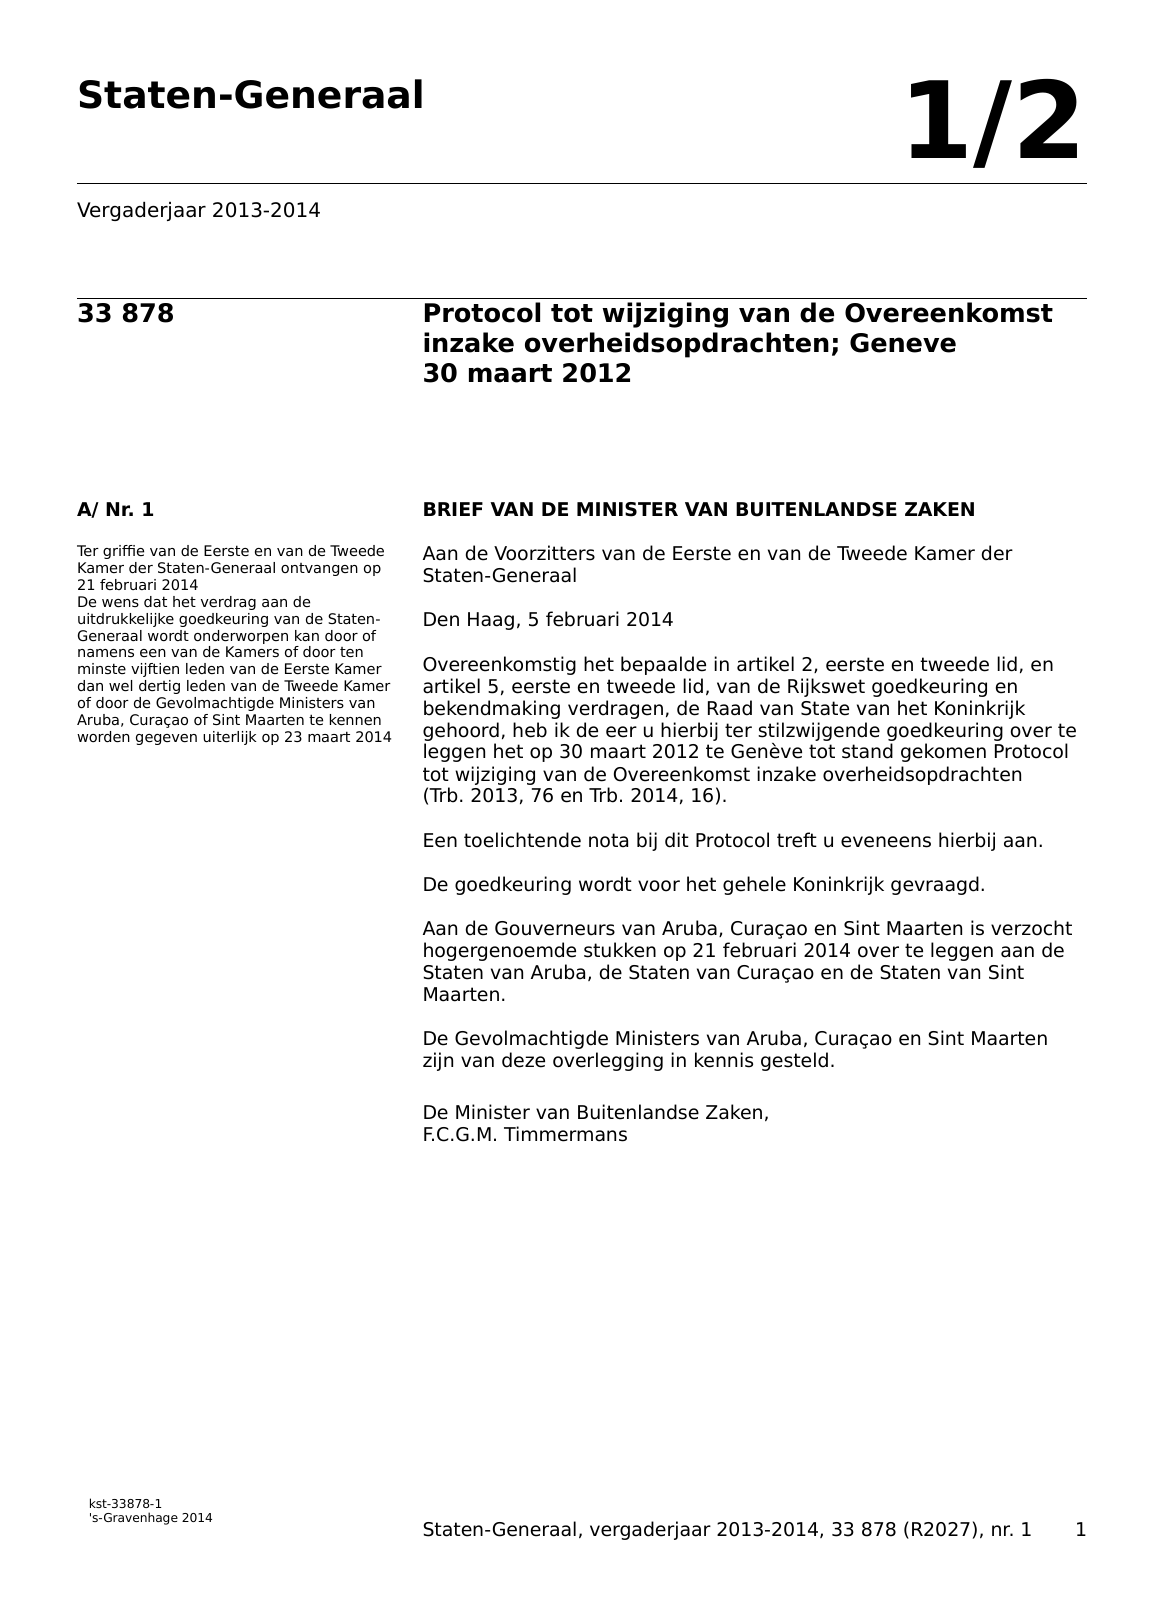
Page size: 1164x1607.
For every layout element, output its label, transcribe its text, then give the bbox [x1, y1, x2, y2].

text De Minister van Buitenlandse Zaken, F.C.G.M. Timmermans [422, 1102, 1087, 1146]
text Overeenkomstig het bepaalde in artikel 2, eerste en tweede lid, en artikel 5, eerste en tweede lid, van de Rijkswet goedkeuring en bekendmaking verdragen, de Raad van State van het Koninkrijk gehoord, heb ik de eer u hierbij ter stilzwijgende goedkeuring over te leggen het op 30 maart 2012 te Genève tot stand gekomen Protocol tot wijziging van de Overeenkomst inzake overheidsopdrachten (Trb. 2013, 76 en Trb. 2014, 16). [422, 653, 1087, 807]
text kst-33878-1 [88, 1497, 323, 1511]
text Aan de Voorzitters van de Eerste en van de Tweede Kamer der Staten-Generaal [422, 543, 1087, 587]
text Aan de Gouverneurs van Aruba, Curaçao en Sint Maarten is verzocht hogergenoemde stukken op 21 februari 2014 over te leggen aan de Staten van Aruba, de Staten van Curaçao en de Staten van Sint Maarten. [422, 918, 1087, 1006]
text De wens dat het verdrag aan de uitdrukkelijke goedkeuring van de Staten-Generaal wordt onderworpen kan door of namens een van de Kamers of door ten minste vijftien leden van de Eerste Kamer dan wel dertig leden van de Tweede Kamer of door de Gevolmachtigde Ministers van Aruba, Curaçao of Sint Maarten te kennen worden gegeven uiterlijk op 23 maart 2014 [77, 594, 399, 746]
text De Gevolmachtigde Ministers van Aruba, Curaçao en Sint Maarten zijn van deze overlegging in kennis gesteld. [422, 1028, 1087, 1072]
table_header Staten-Generaal [77, 59, 886, 183]
text De goedkeuring wordt voor het gehele Koninkrijk gevraagd. [422, 874, 1087, 896]
text Een toelichtende nota bij dit Protocol treft u eveneens hierbij aan. [422, 829, 1087, 852]
subtitle 33 878 Protocol tot wijziging van de Overeenkomst inzake overheidsopdrachten; Geneve 30 maart 2012 [77, 299, 1087, 388]
text Ter griffie van de Eerste en van de Tweede Kamer der Staten-Generaal ontvangen op 21 februari 2014 [77, 543, 399, 594]
text 's-Gravenhage 2014 [88, 1511, 323, 1525]
table_header 1/2 [886, 59, 1087, 183]
subtitle A/ Nr. 1 BRIEF VAN DE MINISTER VAN BUITENLANDSE ZAKEN [77, 499, 1087, 521]
table_cell Vergaderjaar 2013-2014 [77, 184, 1087, 298]
text Den Haag, 5 februari 2014 [422, 609, 1087, 631]
